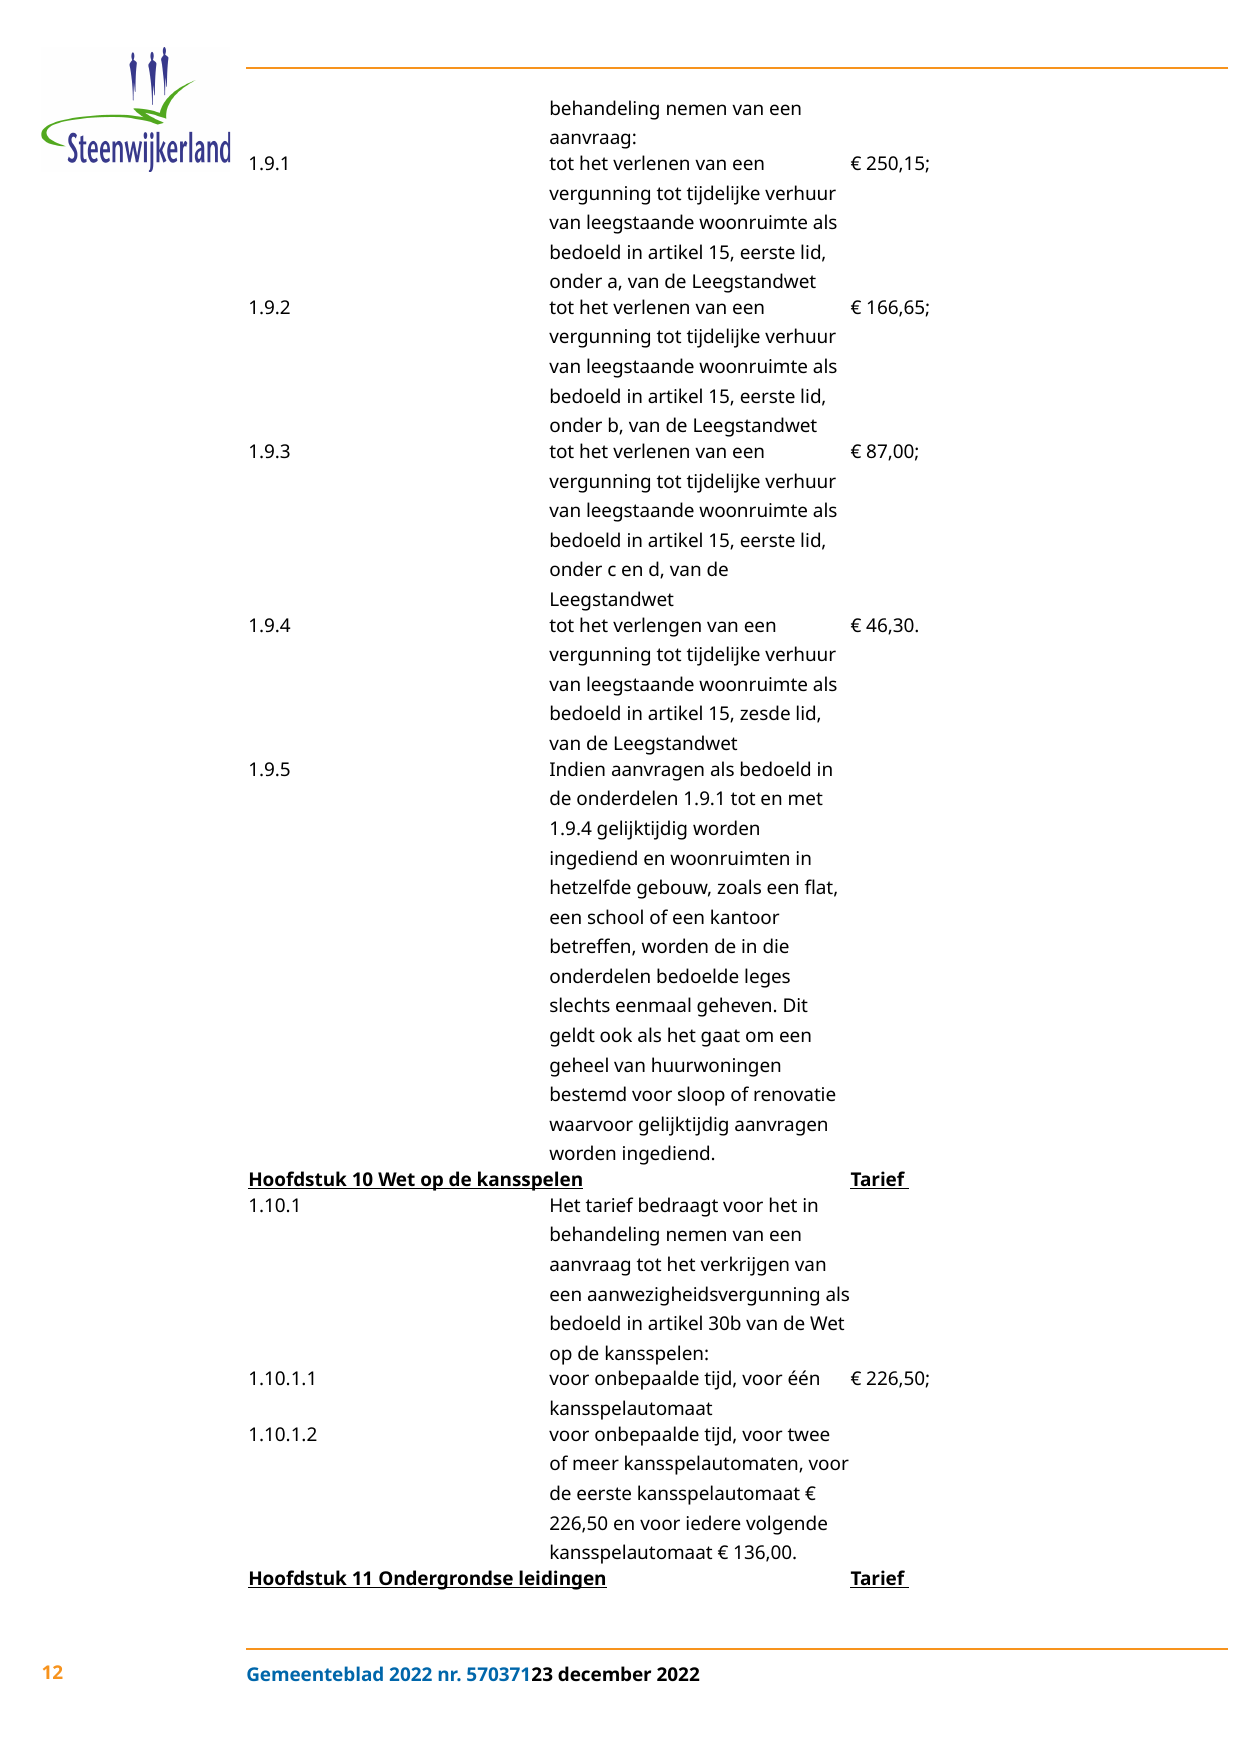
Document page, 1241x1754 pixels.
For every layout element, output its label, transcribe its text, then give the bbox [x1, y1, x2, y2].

table_cell Hoofdstuk 10 Wet op de kansspelen [248, 1166, 850, 1192]
table_cell Hoofdstuk 11 Ondergrondse leidingen [248, 1565, 850, 1591]
table_cell 1.9.4 [248, 612, 549, 756]
table_cell [850, 1421, 1152, 1565]
table_cell voor onbepaalde tijd, voor twee of meer kansspelautomaten, voor de eerste kansspelautomaat € 226,50 en voor iedere volgende kansspelautomaat € 136,00. [549, 1421, 850, 1565]
table_cell € 87,00; [850, 438, 1152, 612]
table_cell Indien aanvragen als bedoeld in de onderdelen 1.9.1 tot en met 1.9.4 gelijktijdig worden ingediend en woonruimten in hetzelfde gebouw, zoals een flat, een school of een kantoor betreffen, worden de in die onderdelen bedoelde leges slechts eenmaal geheven. Dit geldt ook als het gaat om een geheel van huurwoningen bestemd voor sloop of renovatie waarvoor gelijktijdig aanvragen worden ingediend. [549, 756, 850, 1166]
table_cell [850, 95, 1152, 150]
table_cell [850, 1192, 1152, 1366]
table_cell [248, 95, 549, 150]
table_cell Tarief [850, 1565, 1152, 1591]
table_cell 1.9.3 [248, 438, 549, 612]
table_cell € 250,15; [850, 150, 1152, 294]
table_cell € 166,65; [850, 294, 1152, 438]
table_cell € 226,50; [850, 1366, 1152, 1421]
table_cell 1.9.1 [248, 150, 549, 294]
table_cell 1.10.1.1 [248, 1366, 549, 1421]
table_cell 1.9.5 [248, 756, 549, 1166]
table_cell voor onbepaalde tijd, voor één kansspelautomaat [549, 1366, 850, 1421]
table_cell tot het verlenen van een vergunning tot tijdelijke verhuur van leegstaande woonruimte als bedoeld in artikel 15, eerste lid, onder a, van de Leegstandwet [549, 150, 850, 294]
table_cell 1.10.1 [248, 1192, 549, 1366]
picture [41, 47, 231, 172]
table_cell tot het verlenen van een vergunning tot tijdelijke verhuur van leegstaande woonruimte als bedoeld in artikel 15, eerste lid, onder c en d, van de Leegstandwet [549, 438, 850, 612]
table_cell tot het verlengen van een vergunning tot tijdelijke verhuur van leegstaande woonruimte als bedoeld in artikel 15, zesde lid, van de Leegstandwet [549, 612, 850, 756]
table_cell € 46,30. [850, 612, 1152, 756]
table_cell [850, 756, 1152, 1166]
table_cell Het tarief bedraagt voor het in behandeling nemen van een aanvraag tot het verkrijgen van een aanwezigheidsvergunning als bedoeld in artikel 30b van de Wet op de kansspelen: [549, 1192, 850, 1366]
table_cell behandeling nemen van een aanvraag: [549, 95, 850, 150]
table_cell Tarief [850, 1166, 1152, 1192]
table_cell 1.9.2 [248, 294, 549, 438]
table_cell 1.10.1.2 [248, 1421, 549, 1565]
table_cell tot het verlenen van een vergunning tot tijdelijke verhuur van leegstaande woonruimte als bedoeld in artikel 15, eerste lid, onder b, van de Leegstandwet [549, 294, 850, 438]
